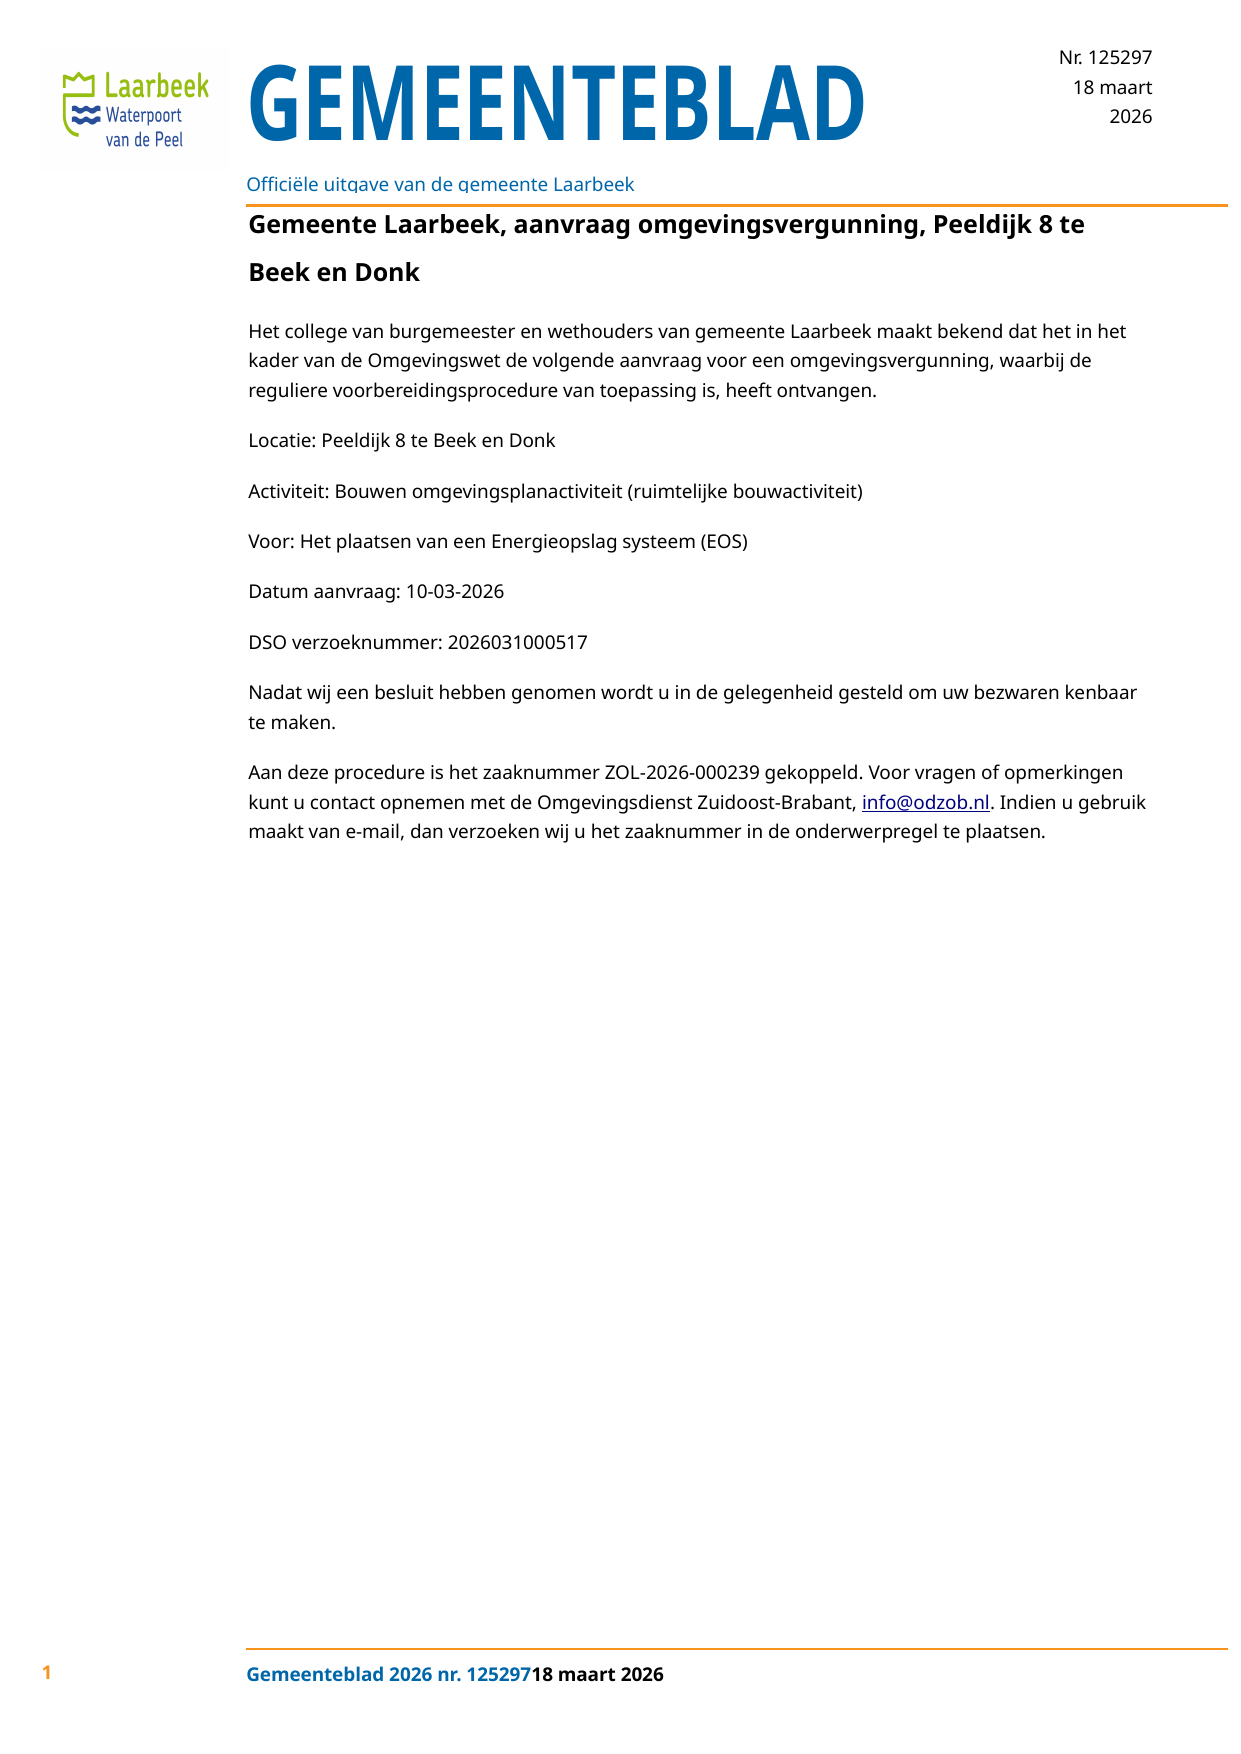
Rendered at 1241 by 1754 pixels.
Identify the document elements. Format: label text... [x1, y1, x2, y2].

picture [41, 47, 231, 172]
text Gemeente Laarbeek, aanvraag omgevingsvergunning, Peeldijk 8 te Beek en Donk [248, 207, 1152, 288]
text DSO verzoeknummer: 2026031000517 [248, 629, 1152, 655]
text Activiteit: Bouwen omgevingsplanactiviteit (ruimtelijke bouwactiviteit) [248, 478, 1152, 504]
text Nadat wij een besluit hebben genomen wordt u in de gelegenheid gesteld om uw bezwaren kenbaar te maken. [248, 679, 1152, 735]
text Het college van burgemeester en wethouders van gemeente Laarbeek maakt bekend dat het in het kader van de Omgevingswet de volgende aanvraag voor een omgevingsvergunning, waarbij de reguliere voorbereidingsprocedure van toepassing is, heeft ontvangen. [248, 318, 1152, 403]
text Datum aanvraag: 10-03-2026 [248, 579, 1152, 604]
text Voor: Het plaatsen van een Energieopslag systeem (EOS) [248, 528, 1152, 554]
text Locatie: Peeldijk 8 te Beek en Donk [248, 427, 1152, 453]
text Aan deze procedure is het zaaknummer ZOL-2026-000239 gekoppeld. Voor vragen of opmerkingen kunt u contact opnemen met de Omgevingsdienst Zuidoost-Brabant, info@odzob.nl. Indien u gebruik maakt van e-mail, dan verzoeken wij u het zaaknummer in de onderwerpregel te plaatsen. [248, 759, 1152, 844]
